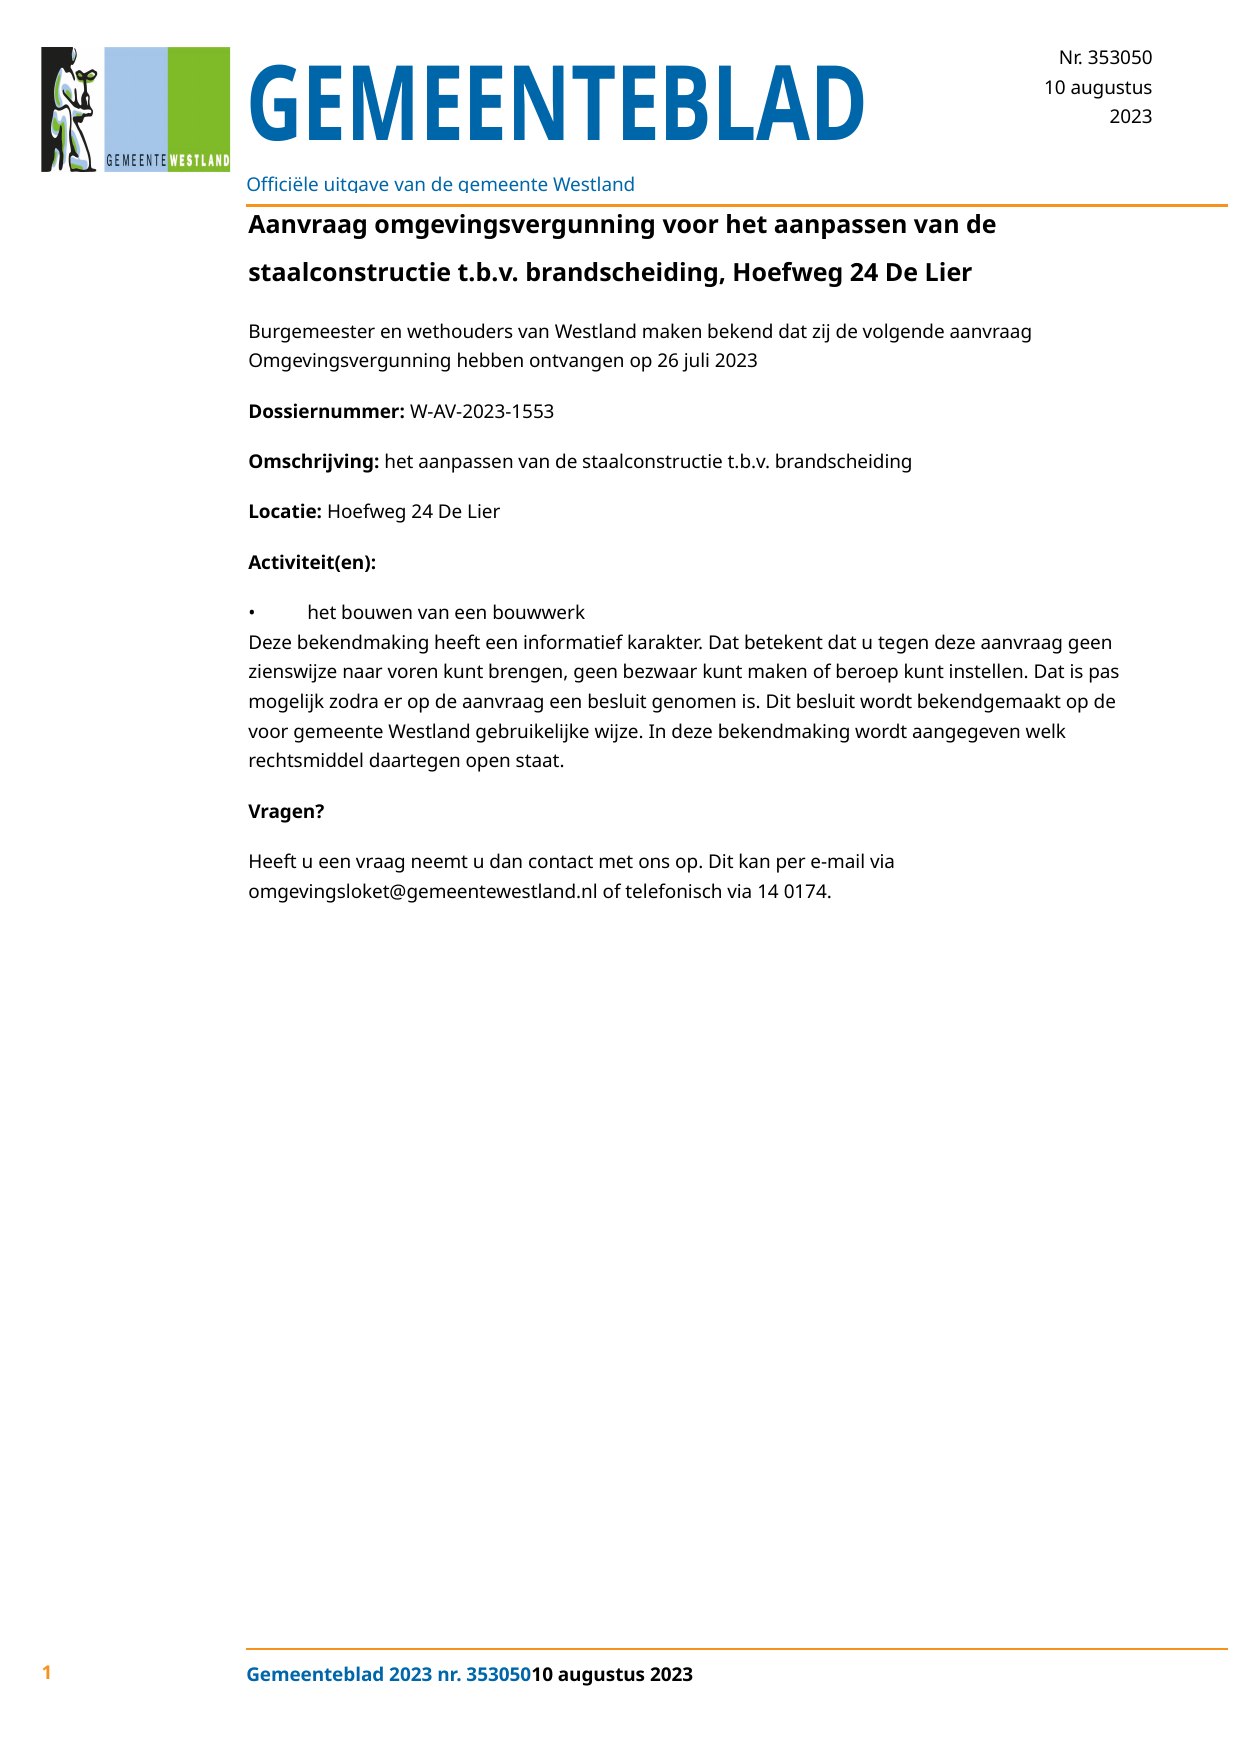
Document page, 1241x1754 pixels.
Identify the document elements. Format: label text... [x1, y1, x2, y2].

text Deze bekendmaking heeft een informatief karakter. Dat betekent dat u tegen deze aanvraag geen zienswijze naar voren kunt brengen, geen bezwaar kunt maken of beroep kunt instellen. Dat is pas mogelijk zodra er op de aanvraag een besluit genomen is. Dit besluit wordt bekendgemaakt op de voor gemeente Westland gebruikelijke wijze. In deze bekendmaking wordt aangegeven welk rechtsmiddel daartegen open staat. [248, 629, 1152, 773]
text Aanvraag omgevingsvergunning voor het aanpassen van de staalconstructie t.b.v. brandscheiding, Hoefweg 24 De Lier [248, 207, 1152, 288]
text Activiteit(en): [248, 549, 1152, 575]
text Vragen? [248, 798, 1152, 824]
text Heeft u een vraag neemt u dan contact met ons op. Dit kan per e-mail via omgevingsloket@gemeentewestland.nl of telefonisch via 14 0174. [248, 848, 1152, 904]
list het bouwen van een bouwwerk [248, 599, 1152, 625]
text Burgemeester en wethouders van Westland maken bekend dat zij de volgende aanvraag Omgevingsvergunning hebben ontvangen op 26 juli 2023 [248, 318, 1152, 373]
text Locatie: Hoefweg 24 De Lier [248, 499, 1152, 524]
picture [41, 47, 231, 172]
text Omschrijving: het aanpassen van de staalconstructie t.b.v. brandscheiding [248, 448, 1152, 474]
text Dossiernummer: W-AV-2023-1553 [248, 398, 1152, 424]
